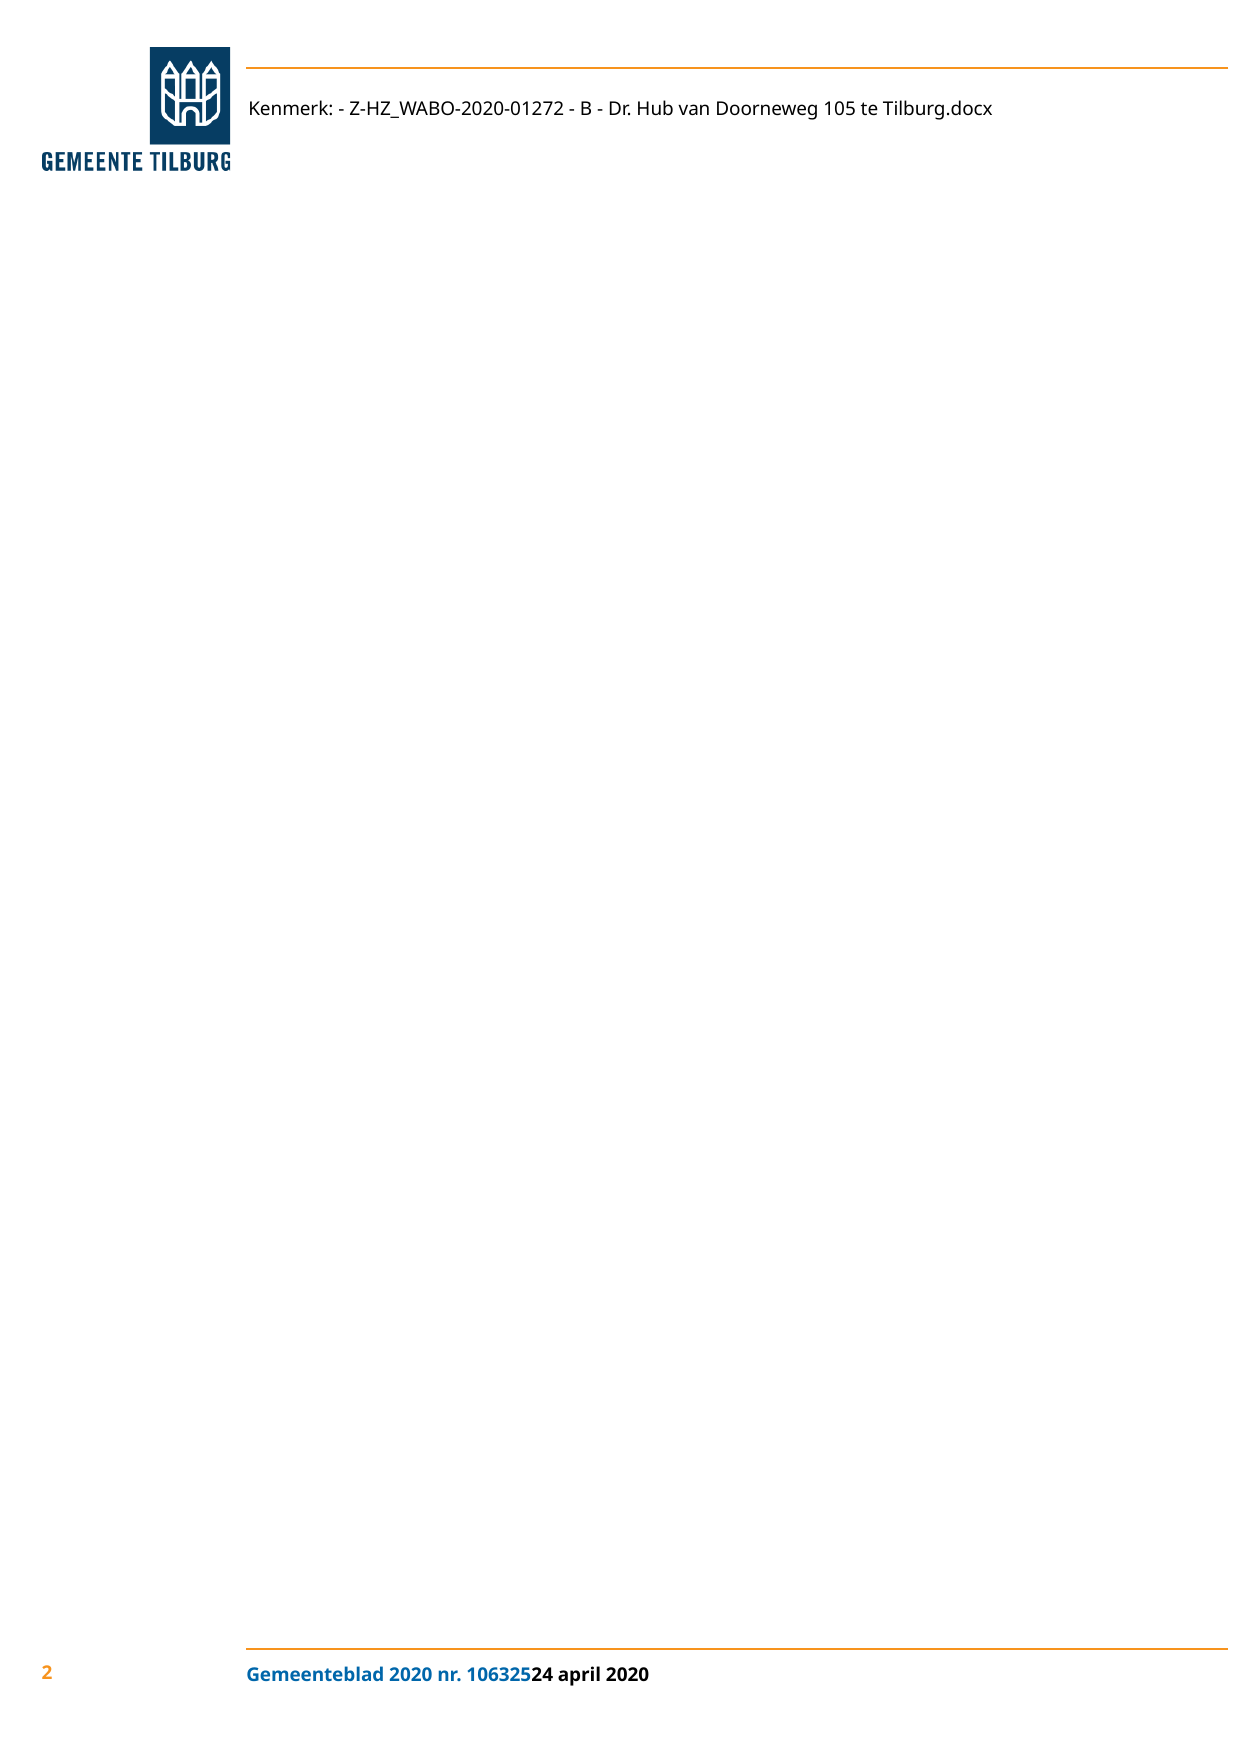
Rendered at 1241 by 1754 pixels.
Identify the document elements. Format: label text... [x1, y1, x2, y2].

text Kenmerk: - Z-HZ_WABO-2020-01272 - B - Dr. Hub van Doorneweg 105 te Tilburg.docx [248, 95, 1152, 121]
picture [41, 47, 231, 172]
